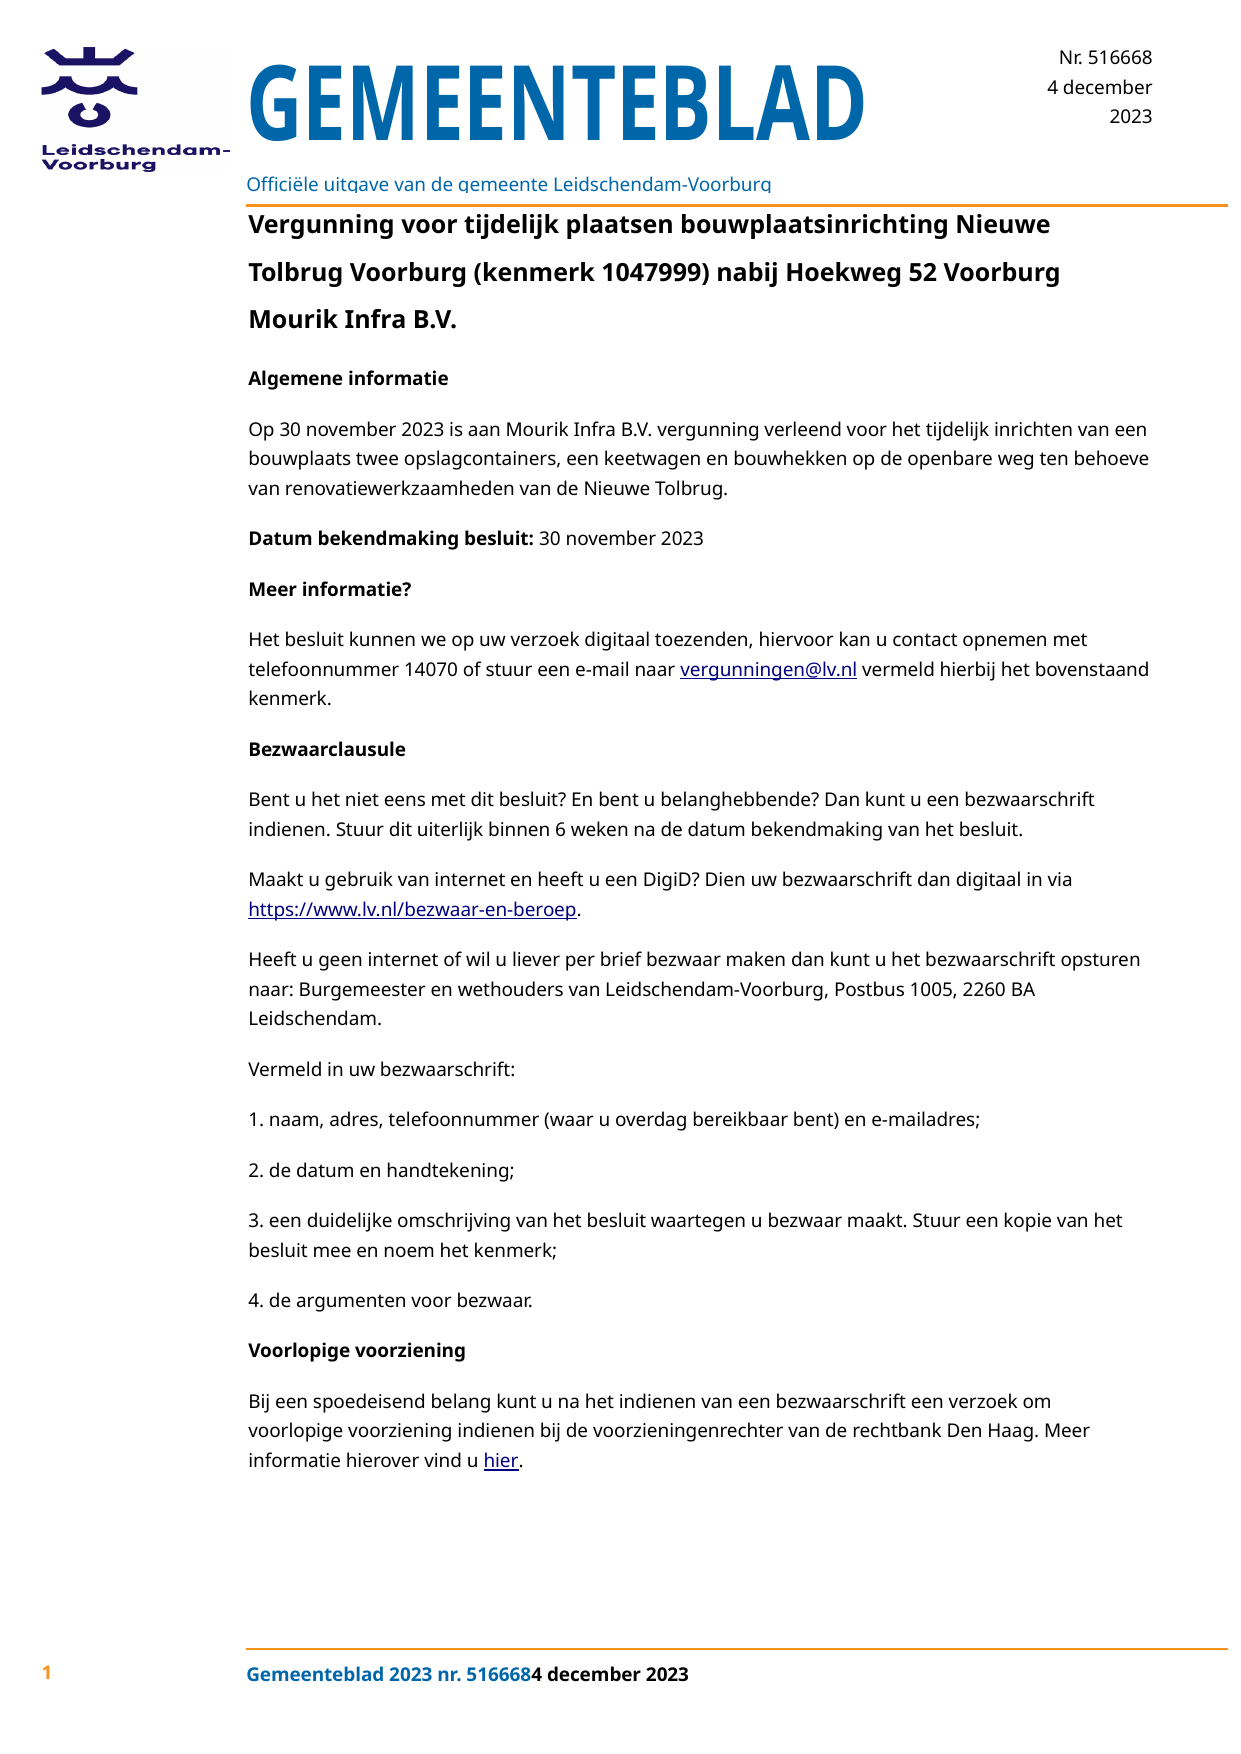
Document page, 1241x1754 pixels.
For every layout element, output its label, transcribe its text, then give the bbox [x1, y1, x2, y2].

text Vermeld in uw bezwaarschrift: [248, 1056, 1152, 1082]
text 3. een duidelijke omschrijving van het besluit waartegen u bezwaar maakt. Stuur een kopie van het besluit mee en noem het kenmerk; [248, 1207, 1152, 1262]
text Voorlopige voorziening [248, 1338, 1152, 1363]
text Bij een spoedeisend belang kunt u na het indienen van een bezwaarschrift een verzoek om voorlopige voorziening indienen bij de voorzieningenrechter van de rechtbank Den Haag. Meer informatie hierover vind u hier. [248, 1388, 1152, 1473]
text Heeft u geen internet of wil u liever per brief bezwaar maken dan kunt u het bezwaarschrift opsturen naar: Burgemeester en wethouders van Leidschendam-Voorburg, Postbus 1005, 2260 BA Leidschendam. [248, 946, 1152, 1031]
text Op 30 november 2023 is aan Mourik Infra B.V. vergunning verleend voor het tijdelijk inrichten van een bouwplaats twee opslagcontainers, een keetwagen en bouwhekken op de openbare weg ten behoeve van renovatiewerkzaamheden van de Nieuwe Tolbrug. [248, 416, 1152, 501]
text Bezwaarclausule [248, 736, 1152, 762]
text Bent u het niet eens met dit besluit? En bent u belanghebbende? Dan kunt u een bezwaarschrift indienen. Stuur dit uiterlijk binnen 6 weken na de datum bekendmaking van het besluit. [248, 786, 1152, 842]
text Meer informatie? [248, 576, 1152, 602]
text 2. de datum en handtekening; [248, 1157, 1152, 1182]
text 4. de argumenten voor bezwaar. [248, 1287, 1152, 1313]
text Maakt u gebruik van internet en heeft u een DigiD? Dien uw bezwaarschrift dan digitaal in via https://www.lv.nl/bezwaar-en-beroep. [248, 866, 1152, 922]
text Vergunning voor tijdelijk plaatsen bouwplaatsinrichting Nieuwe Tolbrug Voorburg (kenmerk 1047999) nabij Hoekweg 52 Voorburg Mourik Infra B.V. [248, 207, 1152, 336]
picture [41, 47, 231, 172]
text Algemene informatie [248, 366, 1152, 391]
text Het besluit kunnen we op uw verzoek digitaal toezenden, hiervoor kan u contact opnemen met telefoonnummer 14070 of stuur een e-mail naar vergunningen@lv.nl vermeld hierbij het bovenstaand kenmerk. [248, 626, 1152, 711]
text 1. naam, adres, telefoonnummer (waar u overdag bereikbaar bent) en e-mailadres; [248, 1106, 1152, 1132]
text Datum bekendmaking besluit: 30 november 2023 [248, 526, 1152, 551]
